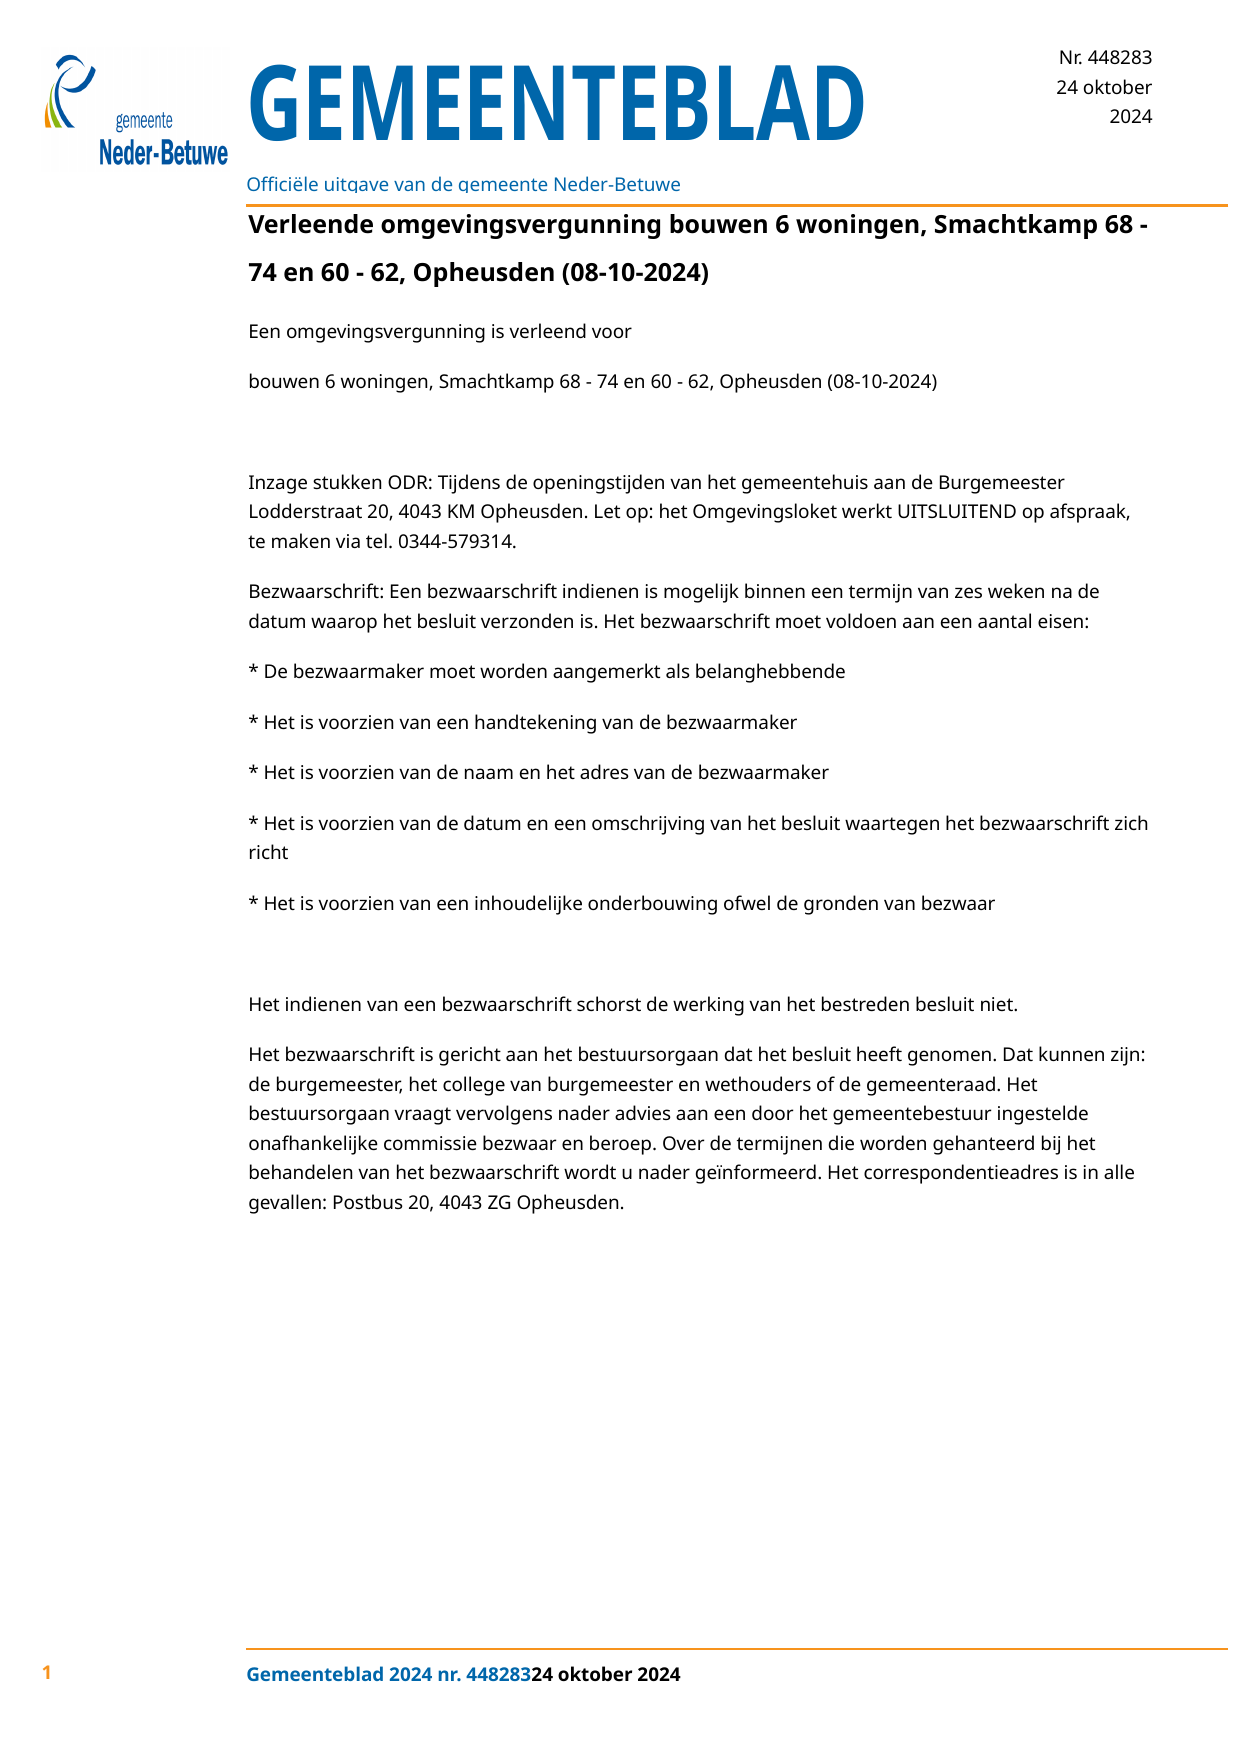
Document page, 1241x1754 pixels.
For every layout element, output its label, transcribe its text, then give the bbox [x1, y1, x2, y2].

text Een omgevingsvergunning is verleend voor [248, 318, 1152, 344]
text * De bezwaarmaker moet worden aangemerkt als belanghebbende [248, 659, 1152, 684]
text Het indienen van een bezwaarschrift schorst de werking van het bestreden besluit niet. [248, 991, 1152, 1017]
text * Het is voorzien van een inhoudelijke onderbouwing ofwel de gronden van bezwaar [248, 890, 1152, 916]
text bouwen 6 woningen, Smachtkamp 68 - 74 en 60 - 62, Opheusden (08-10-2024) [248, 368, 1152, 394]
text * Het is voorzien van de naam en het adres van de bezwaarmaker [248, 759, 1152, 785]
text Het bezwaarschrift is gericht aan het bestuursorgaan dat het besluit heeft genomen. Dat kunnen zijn: de burgemeester, het college van burgemeester en wethouders of de gemeenteraad. Het bestuursorgaan vraagt vervolgens nader advies aan een door het gemeentebestuur ingestelde onafhankelijke commissie bezwaar en beroep. Over de termijnen die worden gehanteerd bij het behandelen van het bezwaarschrift wordt u nader geïnformeerd. Het correspondentieadres is in alle gevallen: Postbus 20, 4043 ZG Opheusden. [248, 1041, 1152, 1215]
text Verleende omgevingsvergunning bouwen 6 woningen, Smachtkamp 68 - 74 en 60 - 62, Opheusden (08-10-2024) [248, 207, 1152, 288]
text * Het is voorzien van een handtekening van de bezwaarmaker [248, 709, 1152, 735]
text Bezwaarschrift: Een bezwaarschrift indienen is mogelijk binnen een termijn van zes weken na de datum waarop het besluit verzonden is. Het bezwaarschrift moet voldoen aan een aantal eisen: [248, 579, 1152, 634]
text * Het is voorzien van de datum en een omschrijving van het besluit waartegen het bezwaarschrift zich richt [248, 810, 1152, 865]
picture [41, 47, 231, 172]
text Inzage stukken ODR: Tijdens de openingstijden van het gemeentehuis aan de Burgemeester Lodderstraat 20, 4043 KM Opheusden. Let op: het Omgevingsloket werkt UITSLUITEND op afspraak, te maken via tel. 0344-579314. [248, 469, 1152, 554]
